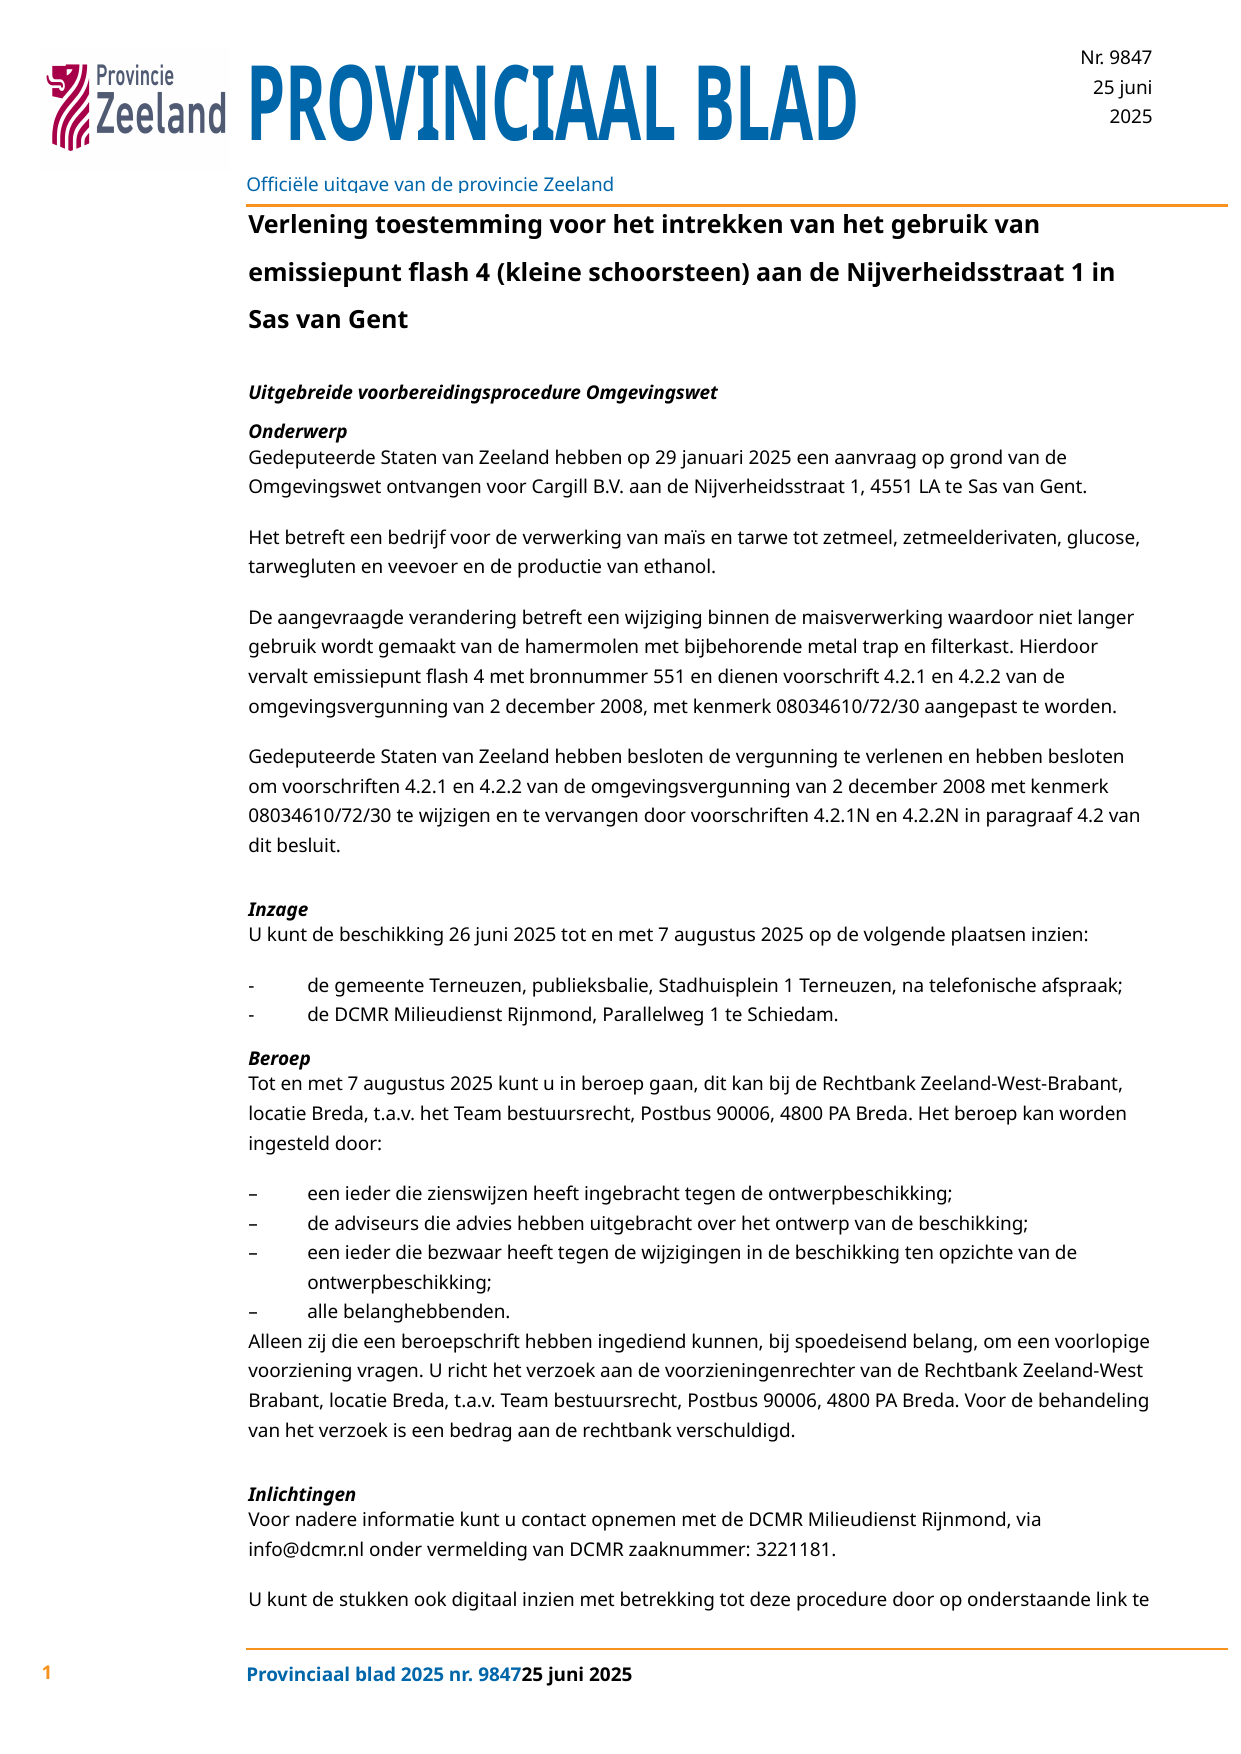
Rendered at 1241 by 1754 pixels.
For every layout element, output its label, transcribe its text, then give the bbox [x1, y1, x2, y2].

list een ieder die zienswijzen heeft ingebracht tegen de ontwerpbeschikking; [248, 1180, 1152, 1206]
list alle belanghebbenden. [248, 1298, 1152, 1324]
text Verlening toestemming voor het intrekken van het gebruik van emissiepunt flash 4 (kleine schoorsteen) aan de Nijverheidsstraat 1 in Sas van Gent [248, 207, 1152, 336]
text Voor nadere informatie kunt u contact opnemen met de DCMR Milieudienst Rijnmond, via info@dcmr.nl onder vermelding van DCMR zaaknummer: 3221181. [248, 1506, 1152, 1562]
list de DCMR Milieudienst Rijnmond, Parallelweg 1 te Schiedam. [248, 1002, 1152, 1027]
text Inlichtingen [248, 1481, 1152, 1506]
text Inzage [248, 896, 1152, 922]
text Gedeputeerde Staten van Zeeland hebben op 29 januari 2025 een aanvraag op grond van de Omgevingswet ontvangen voor Cargill B.V. aan de Nijverheidsstraat 1, 4551 LA te Sas van Gent. [248, 444, 1152, 499]
text Beroep [248, 1045, 1152, 1071]
list de gemeente Terneuzen, publieksbalie, Stadhuisplein 1 Terneuzen, na telefonische afspraak; [248, 972, 1152, 998]
text Tot en met 7 augustus 2025 kunt u in beroep gaan, dit kan bij de Rechtbank Zeeland-West-Brabant, locatie Breda, t.a.v. het Team bestuursrecht, Postbus 90006, 4800 PA Breda. Het beroep kan worden ingesteld door: [248, 1071, 1152, 1155]
text Het betreft een bedrijf voor de verwerking van maïs en tarwe tot zetmeel, zetmeelderivaten, glucose, tarwegluten en veevoer en de productie van ethanol. [248, 524, 1152, 579]
text Gedeputeerde Staten van Zeeland hebben besloten de vergunning te verlenen en hebben besloten om voorschriften 4.2.1 en 4.2.2 van de omgevingsvergunning van 2 december 2008 met kenmerk 08034610/72/30 te wijzigen en te vervangen door voorschriften 4.2.1N en 4.2.2N in paragraaf 4.2 van dit besluit. [248, 743, 1152, 858]
text Uitgebreide voorbereidingsprocedure Omgevingswet [248, 379, 1152, 405]
text De aangevraagde verandering betreft een wijziging binnen de maisverwerking waardoor niet langer gebruik wordt gemaakt van de hamermolen met bijbehorende metal trap en filterkast. Hierdoor vervalt emissiepunt flash 4 met bronnummer 551 en dienen voorschrift 4.2.1 en 4.2.2 van de omgevingsvergunning van 2 december 2008, met kenmerk 08034610/72/30 aangepast te worden. [248, 604, 1152, 718]
text Alleen zij die een beroepschrift hebben ingediend kunnen, bij spoedeisend belang, om een voorlopige voorziening vragen. U richt het verzoek aan de voorzieningenrechter van de Rechtbank Zeeland-West Brabant, locatie Breda, t.a.v. Team bestuursrecht, Postbus 90006, 4800 PA Breda. Voor de behandeling van het verzoek is een bedrag aan de rechtbank verschuldigd. [248, 1328, 1152, 1442]
list een ieder die bezwaar heeft tegen de wijzigingen in de beschikking ten opzichte van de ontwerpbeschikking; [248, 1239, 1152, 1294]
text U kunt de beschikking 26 juni 2025 tot en met 7 augustus 2025 op de volgende plaatsen inzien: [248, 922, 1152, 947]
text U kunt de stukken ook digitaal inzien met betrekking tot deze procedure door op onderstaande link te [248, 1586, 1152, 1612]
text Onderwerp [248, 418, 1152, 444]
list de adviseurs die advies hebben uitgebracht over het ontwerp van de beschikking; [248, 1210, 1152, 1235]
picture [41, 47, 231, 172]
